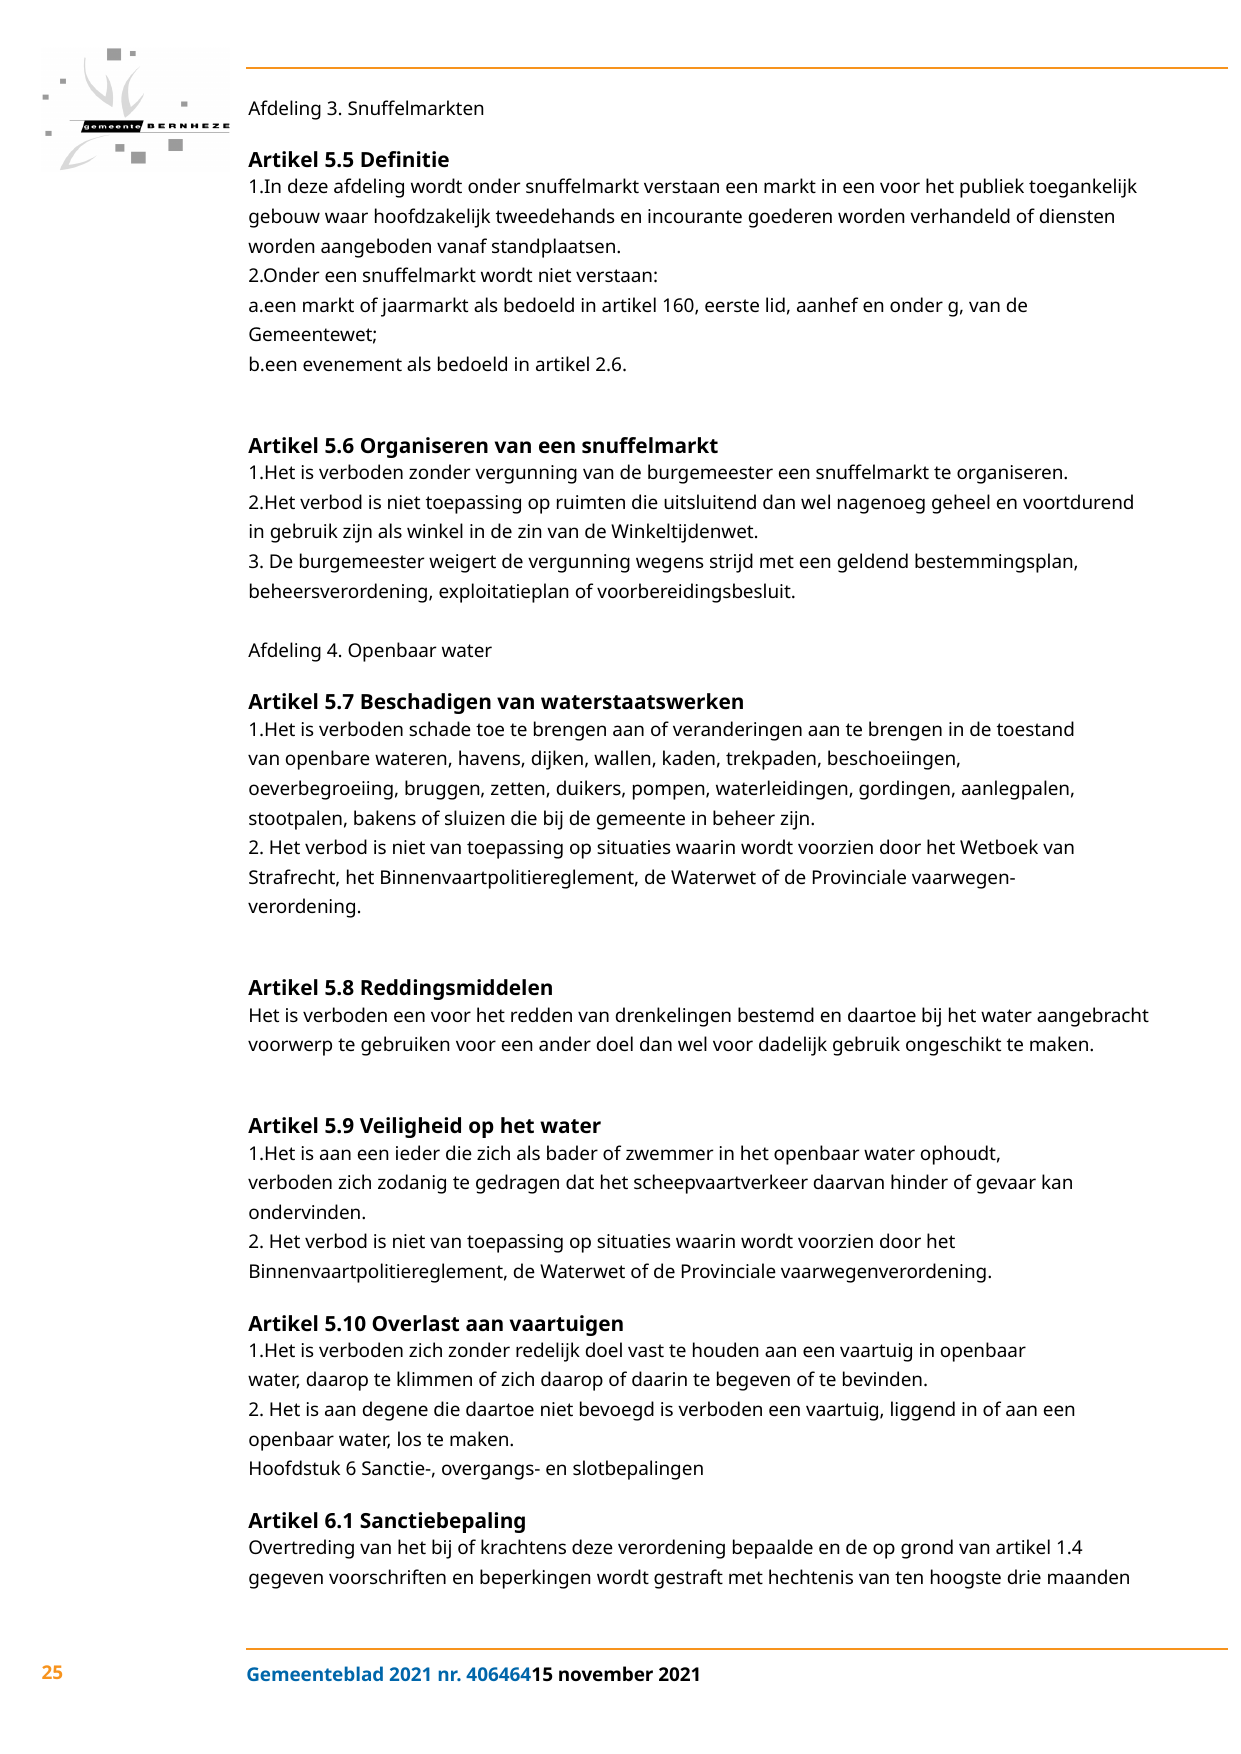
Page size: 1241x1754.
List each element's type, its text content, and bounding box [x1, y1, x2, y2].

text Het is verboden een voor het redden van drenkelingen bestemd en daartoe bij het water aangebracht voorwerp te gebruiken voor een ander doel dan wel voor dadelijk gebruik ongeschikt te maken. [248, 1002, 1152, 1057]
text water, daarop te klimmen of zich daarop of daarin te begeven of te bevinden. [248, 1367, 1152, 1392]
text 1.Het is verboden schade toe te brengen aan of veranderingen aan te brengen in de toestand [248, 716, 1152, 742]
text Artikel 5.5 Definitie [248, 145, 1152, 174]
text Artikel 5.8 Reddingsmiddelen [248, 973, 1152, 1002]
text 1.Het is verboden zonder vergunning van de burgemeester een snuffelmarkt te organiseren. [248, 459, 1152, 485]
text 2. Het verbod is niet van toepassing op situaties waarin wordt voorzien door het [248, 1229, 1152, 1254]
text Artikel 5.6 Organiseren van een snuffelmarkt [248, 431, 1152, 459]
text verboden zich zodanig te gedragen dat het scheepvaartverkeer daarvan hinder of gevaar kan [248, 1169, 1152, 1195]
text Afdeling 4. Openbaar water [248, 637, 1152, 663]
text Artikel 6.1 Sanctiebepaling [248, 1506, 1152, 1534]
text 1.Het is aan een ieder die zich als bader of zwemmer in het openbaar water ophoudt, [248, 1140, 1152, 1166]
text Afdeling 3. Snuffelmarkten [248, 95, 1152, 121]
text Artikel 5.9 Veiligheid op het water [248, 1111, 1152, 1140]
text 2. Het is aan degene die daartoe niet bevoegd is verboden een vaartuig, liggend in of aan een [248, 1396, 1152, 1422]
text 2. Het verbod is niet van toepassing op situaties waarin wordt voorzien door het Wetboek van [248, 834, 1152, 860]
text openbaar water, los te maken. [248, 1426, 1152, 1452]
text a.een markt of jaarmarkt als bedoeld in artikel 160, eerste lid, aanhef en onder g, van de Gemeentewet; [248, 292, 1152, 347]
text b.een evenement als bedoeld in artikel 2.6. [248, 351, 1152, 377]
text stootpalen, bakens of sluizen die bij de gemeente in beheer zijn. [248, 805, 1152, 830]
text Hoofdstuk 6 Sanctie-, overgangs- en slotbepalingen [248, 1455, 1152, 1481]
text oeverbegroeiing, bruggen, zetten, duikers, pompen, waterleidingen, gordingen, aanlegpalen, [248, 775, 1152, 801]
text Overtreding van het bij of krachtens deze verordening bepaalde en de op grond van artikel 1.4 gegeven voorschriften en beperkingen wordt gestraft met hechtenis van ten hoogste drie maanden [248, 1534, 1152, 1589]
text 2.Het verbod is niet toepassing op ruimten die uitsluitend dan wel nagenoeg geheel en voortdurend in gebruik zijn als winkel in de zin van de Winkeltijdenwet. [248, 489, 1152, 544]
text Artikel 5.7 Beschadigen van waterstaatswerken [248, 687, 1152, 716]
text van openbare wateren, havens, dijken, wallen, kaden, trekpaden, beschoeiingen, [248, 746, 1152, 771]
text 1.Het is verboden zich zonder redelijk doel vast te houden aan een vaartuig in openbaar [248, 1337, 1152, 1363]
text Strafrecht, het Binnenvaartpolitiereglement, de Waterwet of de Provinciale vaarwegen- [248, 864, 1152, 889]
text verordening. [248, 893, 1152, 919]
text 1.In deze afdeling wordt onder snuffelmarkt verstaan een markt in een voor het publiek toegankelijk gebouw waar hoofdzakelijk tweedehands en incourante goederen worden verhandeld of diensten worden aangeboden vanaf standplaatsen. [248, 174, 1152, 258]
text ondervinden. [248, 1199, 1152, 1225]
text 2.Onder een snuffelmarkt wordt niet verstaan: [248, 262, 1152, 288]
text Artikel 5.10 Overlast aan vaartuigen [248, 1309, 1152, 1337]
text 3. De burgemeester weigert de vergunning wegens strijd met een geldend bestemmingsplan, beheersverordening, exploitatieplan of voorbereidingsbesluit. [248, 548, 1152, 604]
text Binnenvaartpolitiereglement, de Waterwet of de Provinciale vaarwegenverordening. [248, 1258, 1152, 1284]
picture [41, 47, 231, 172]
